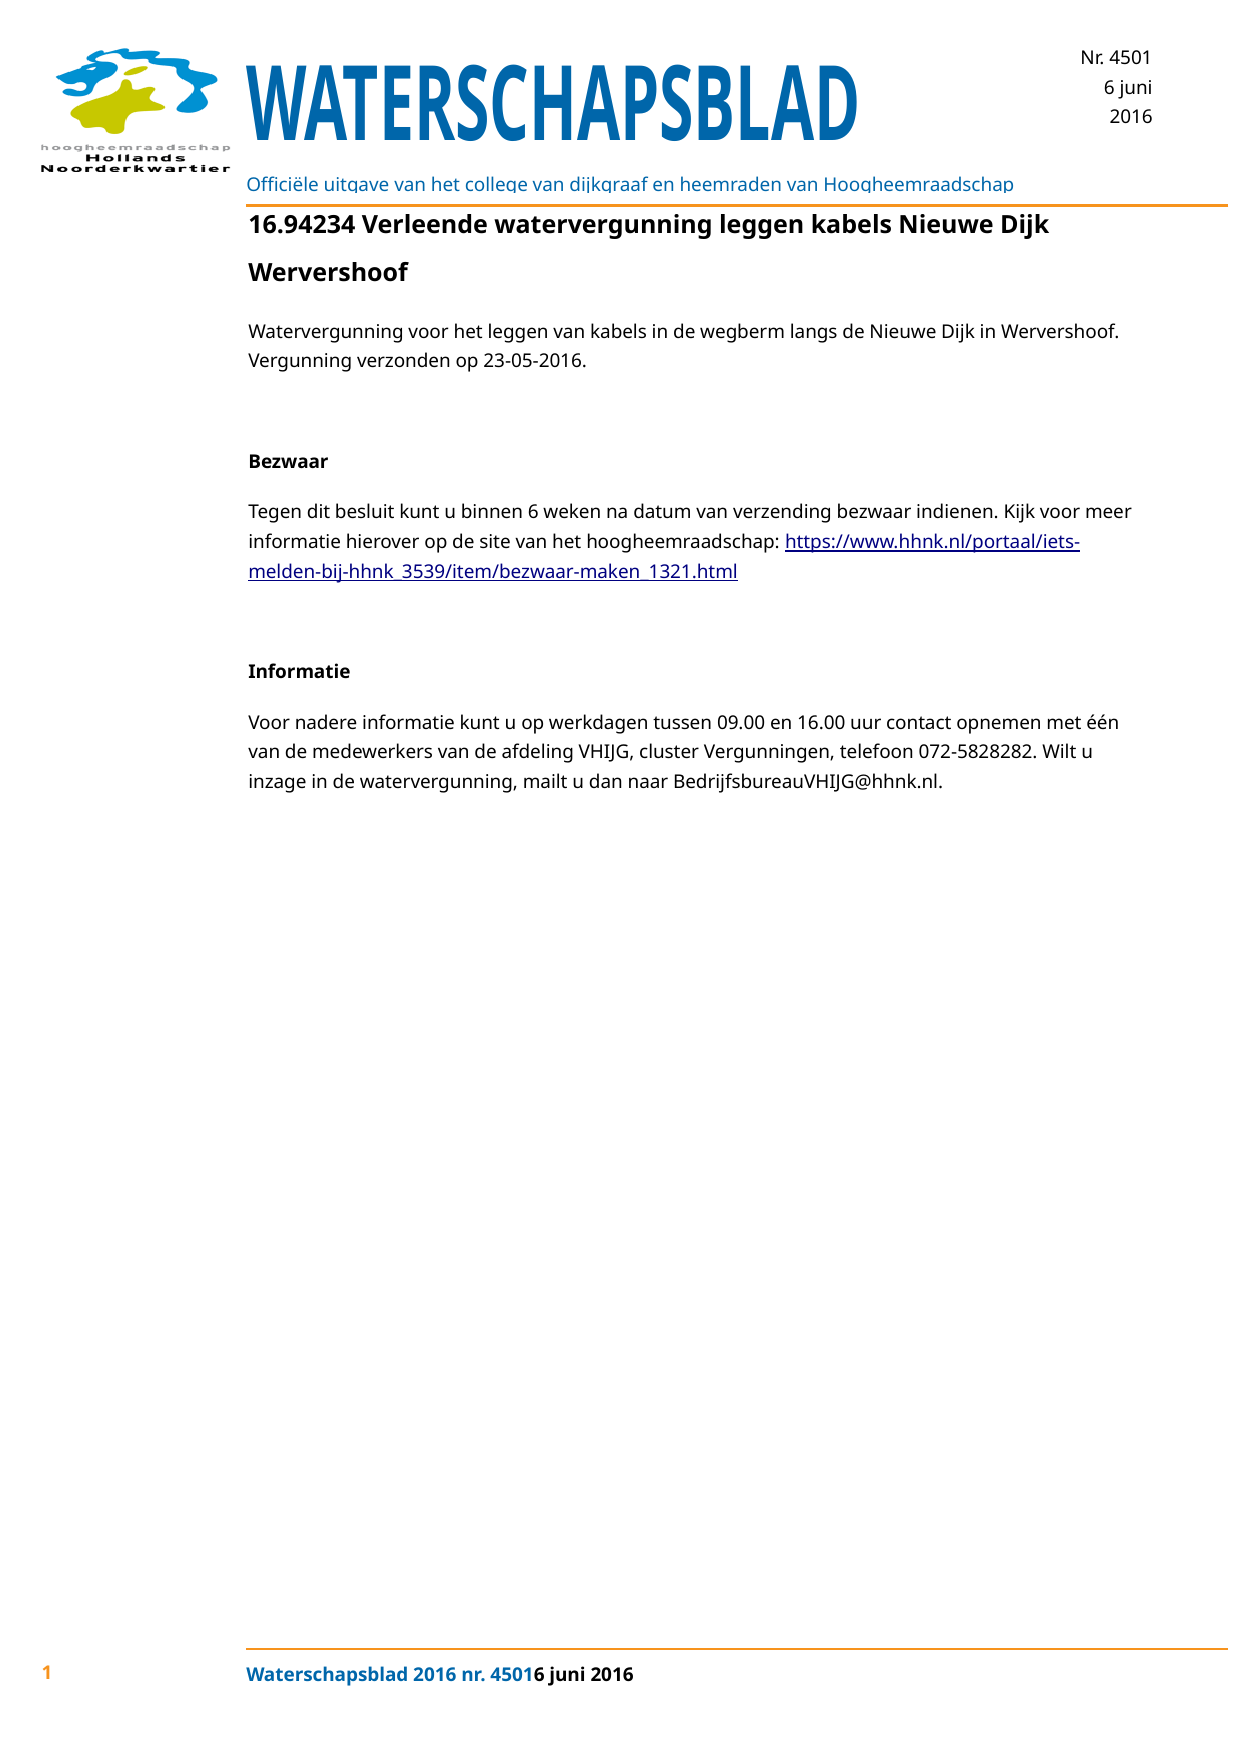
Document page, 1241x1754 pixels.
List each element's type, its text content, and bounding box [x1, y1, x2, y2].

text Tegen dit besluit kunt u binnen 6 weken na datum van verzending bezwaar indienen. Kijk voor meer informatie hierover op de site van het hoogheemraadschap: https://www.hhnk.nl/portaal/iets-melden-bij-hhnk_3539/item/bezwaar-maken_1321.html [248, 499, 1152, 584]
text Watervergunning voor het leggen van kabels in de wegberm langs de Nieuwe Dijk in Wervershoof. Vergunning verzonden op 23-05-2016. [248, 318, 1152, 373]
text 16.94234 Verleende watervergunning leggen kabels Nieuwe Dijk Wervershoof [248, 207, 1152, 288]
text Bezwaar [248, 448, 1152, 474]
text Informatie [248, 659, 1152, 684]
picture [41, 47, 231, 172]
text Voor nadere informatie kunt u op werkdagen tussen 09.00 en 16.00 uur contact opnemen met één van de medewerkers van de afdeling VHIJG, cluster Vergunningen, telefoon 072-5828282. Wilt u inzage in de watervergunning, mailt u dan naar BedrijfsbureauVHIJG@hhnk.nl. [248, 709, 1152, 794]
